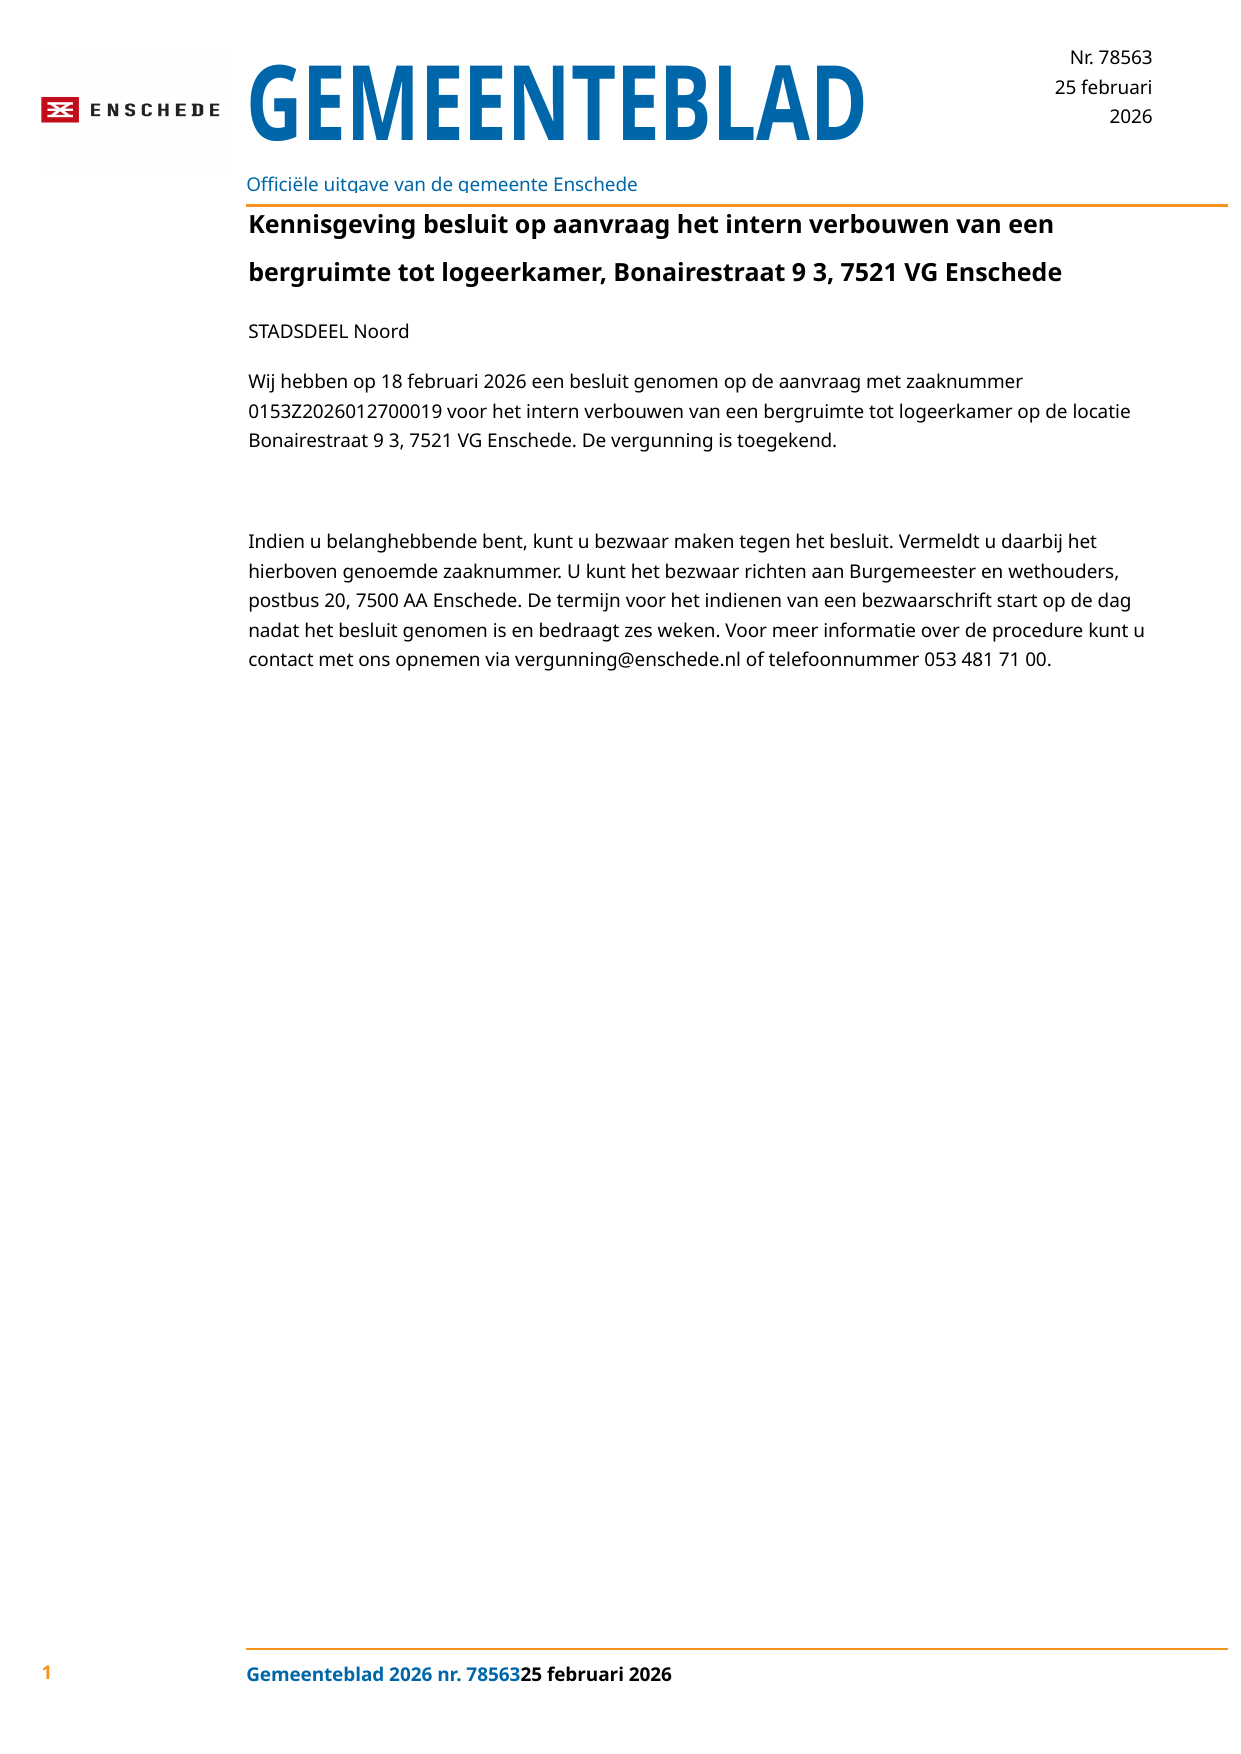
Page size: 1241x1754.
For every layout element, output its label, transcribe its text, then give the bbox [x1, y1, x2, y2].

text Indien u belanghebbende bent, kunt u bezwaar maken tegen het besluit. Vermeldt u daarbij het hierboven genoemde zaaknummer. U kunt het bezwaar richten aan Burgemeester en wethouders, postbus 20, 7500 AA Enschede. De termijn voor het indienen van een bezwaarschrift start op de dag nadat het besluit genomen is en bedraagt zes weken. Voor meer informatie over de procedure kunt u contact met ons opnemen via vergunning@enschede.nl of telefoonnummer 053 481 71 00. [248, 528, 1152, 672]
text Wij hebben op 18 februari 2026 een besluit genomen op de aanvraag met zaaknummer 0153Z2026012700019 voor het intern verbouwen van een bergruimte tot logeerkamer op de locatie Bonairestraat 9 3, 7521 VG Enschede. De vergunning is toegekend. [248, 368, 1152, 453]
text Kennisgeving besluit op aanvraag het intern verbouwen van een bergruimte tot logeerkamer, Bonairestraat 9 3, 7521 VG Enschede [248, 207, 1152, 288]
picture [41, 47, 231, 172]
text STADSDEEL Noord [248, 318, 1152, 344]
